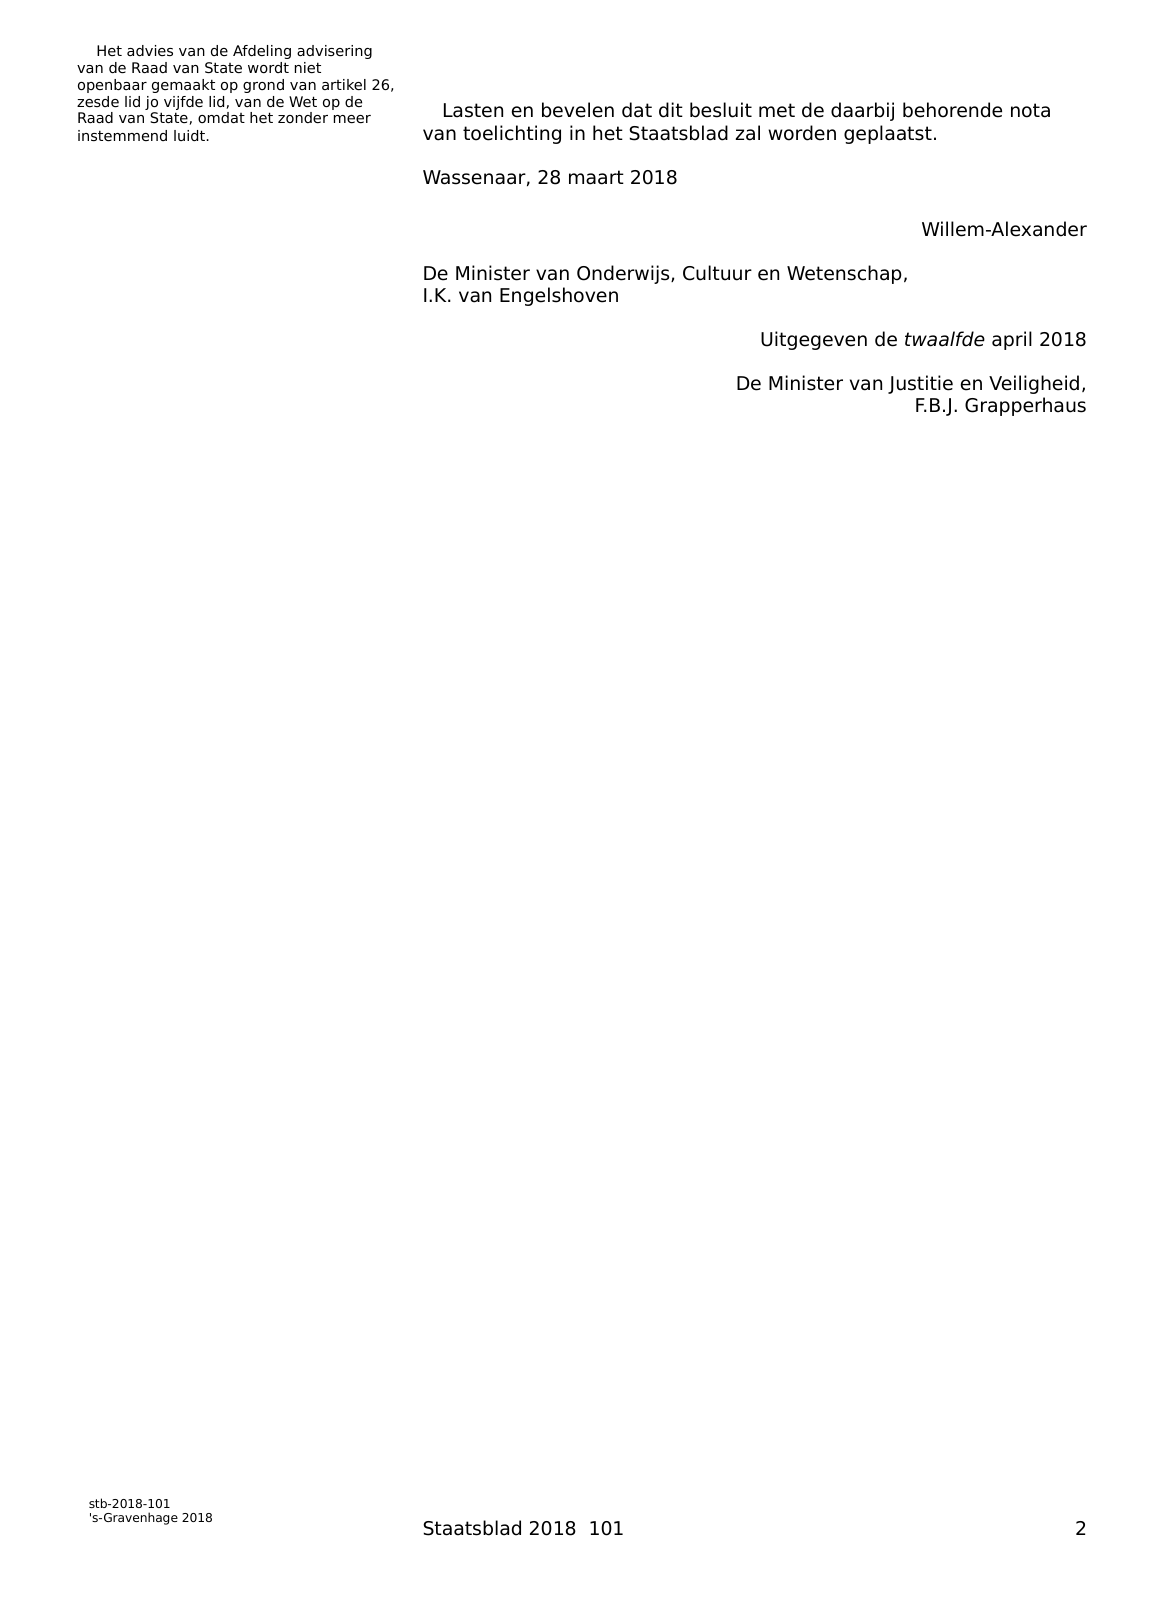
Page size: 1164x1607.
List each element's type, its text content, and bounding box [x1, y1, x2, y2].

text stb-2018-101 [88, 1497, 323, 1511]
text Willem-Alexander [422, 218, 1087, 241]
text Het advies van de Afdeling advisering van de Raad van State wordt niet openbaar gemaakt op grond van artikel 26, zesde lid jo vijfde lid, van de Wet op de Raad van State, omdat het zonder meer instemmend luidt. [77, 42, 396, 144]
text Wassenaar, 28 maart 2018 [422, 167, 1087, 188]
text De Minister van Justitie en Veiligheid, F.B.J. Grapperhaus [422, 373, 1087, 417]
text De Minister van Onderwijs, Cultuur en Wetenschap, I.K. van Engelshoven [422, 263, 1087, 307]
text Lasten en bevelen dat dit besluit met de daarbij behorende nota van toelichting in het Staatsblad zal worden geplaatst. [422, 100, 1087, 144]
text Uitgegeven de twaalfde april 2018 [422, 329, 1087, 351]
text 's-Gravenhage 2018 [88, 1511, 323, 1525]
